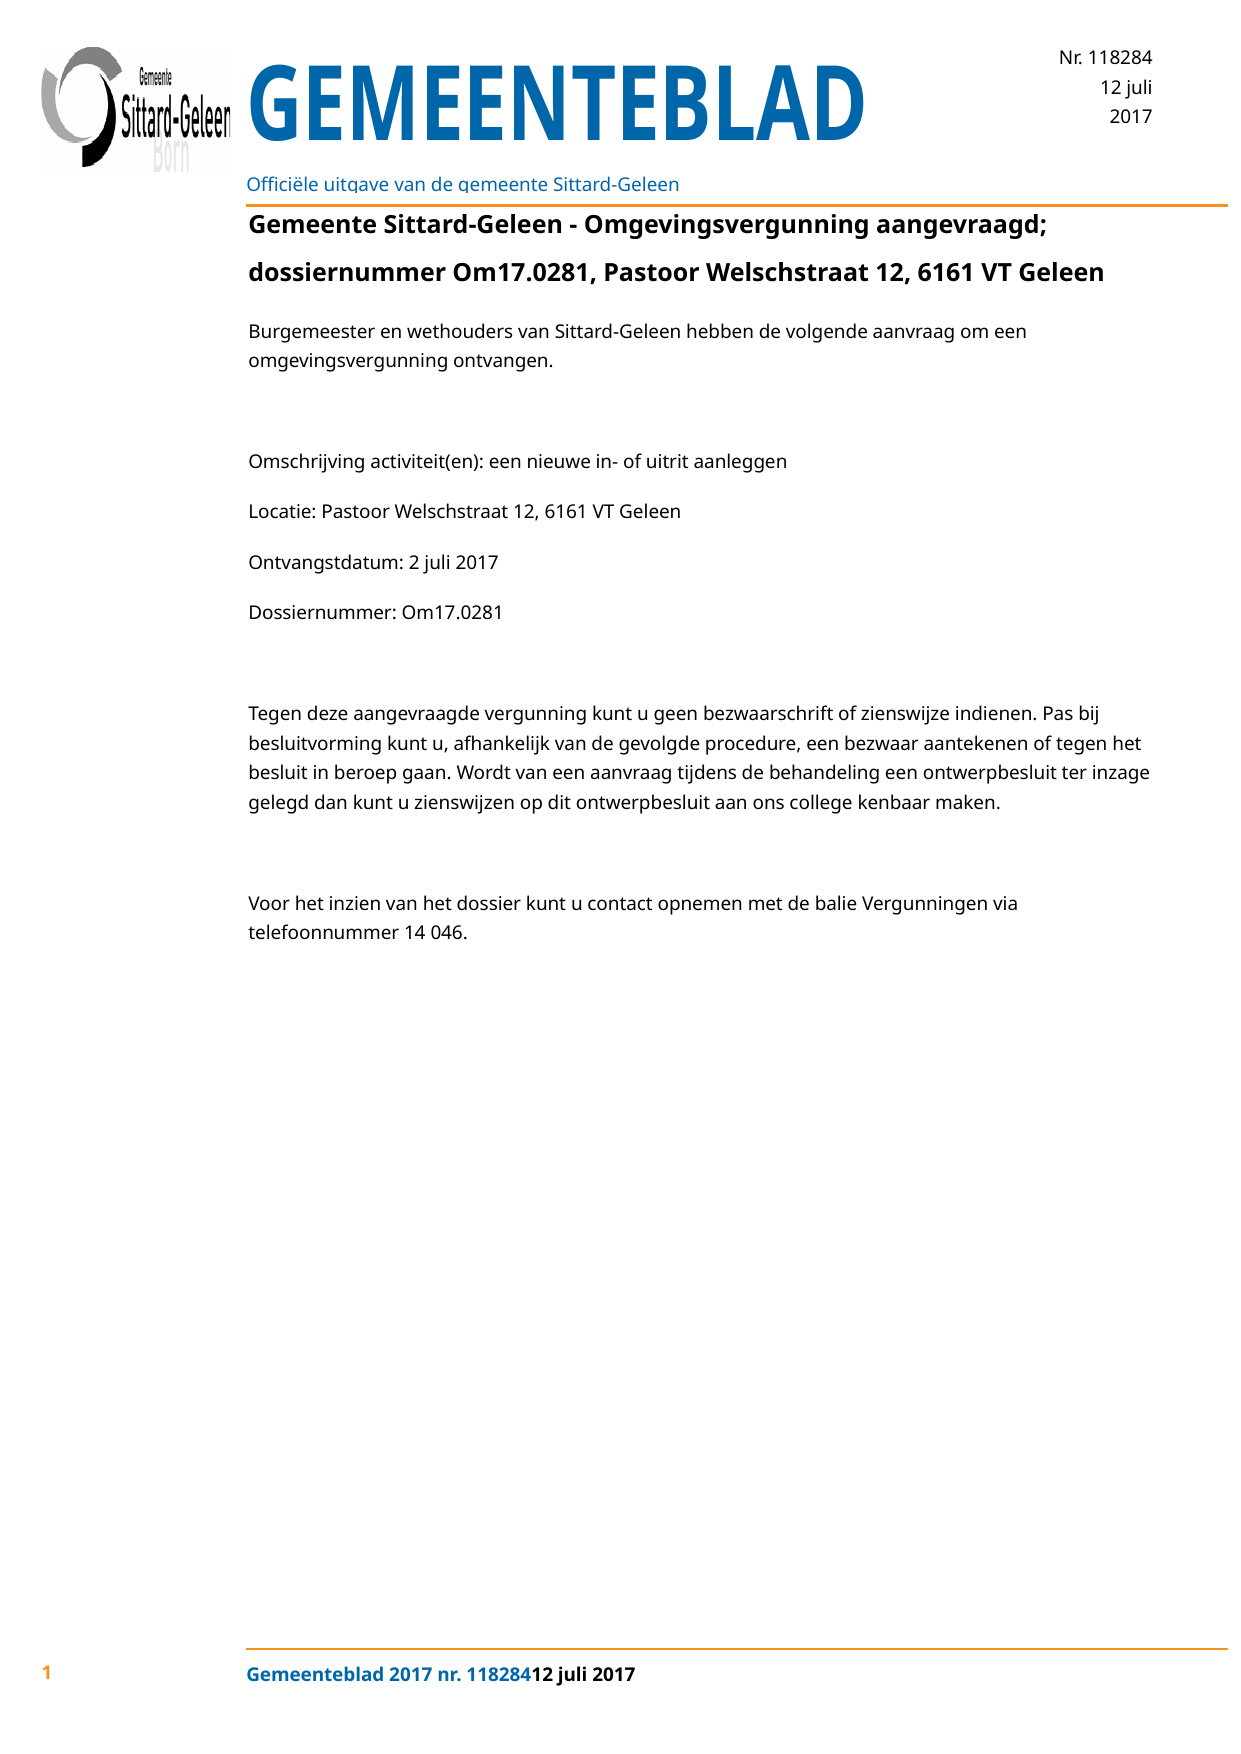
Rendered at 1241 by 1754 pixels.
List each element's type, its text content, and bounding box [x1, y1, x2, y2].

text Tegen deze aangevraagde vergunning kunt u geen bezwaarschrift of zienswijze indienen. Pas bij besluitvorming kunt u, afhankelijk van de gevolgde procedure, een bezwaar aantekenen of tegen het besluit in beroep gaan. Wordt van een aanvraag tijdens de behandeling een ontwerpbesluit ter inzage gelegd dan kunt u zienswijzen op dit ontwerpbesluit aan ons college kenbaar maken. [248, 700, 1152, 815]
text Ontvangstdatum: 2 juli 2017 [248, 549, 1152, 575]
picture [41, 47, 231, 172]
text Burgemeester en wethouders van Sittard-Geleen hebben de volgende aanvraag om een omgevingsvergunning ontvangen. [248, 318, 1152, 373]
text Dossiernummer: Om17.0281 [248, 599, 1152, 625]
text Omschrijving activiteit(en): een nieuwe in- of uitrit aanleggen [248, 448, 1152, 474]
text Locatie: Pastoor Welschstraat 12, 6161 VT Geleen [248, 499, 1152, 524]
text Gemeente Sittard-Geleen - Omgevingsvergunning aangevraagd; dossiernummer Om17.0281, Pastoor Welschstraat 12, 6161 VT Geleen [248, 207, 1152, 288]
text Voor het inzien van het dossier kunt u contact opnemen met de balie Vergunningen via telefoonnummer 14 046. [248, 890, 1152, 945]
